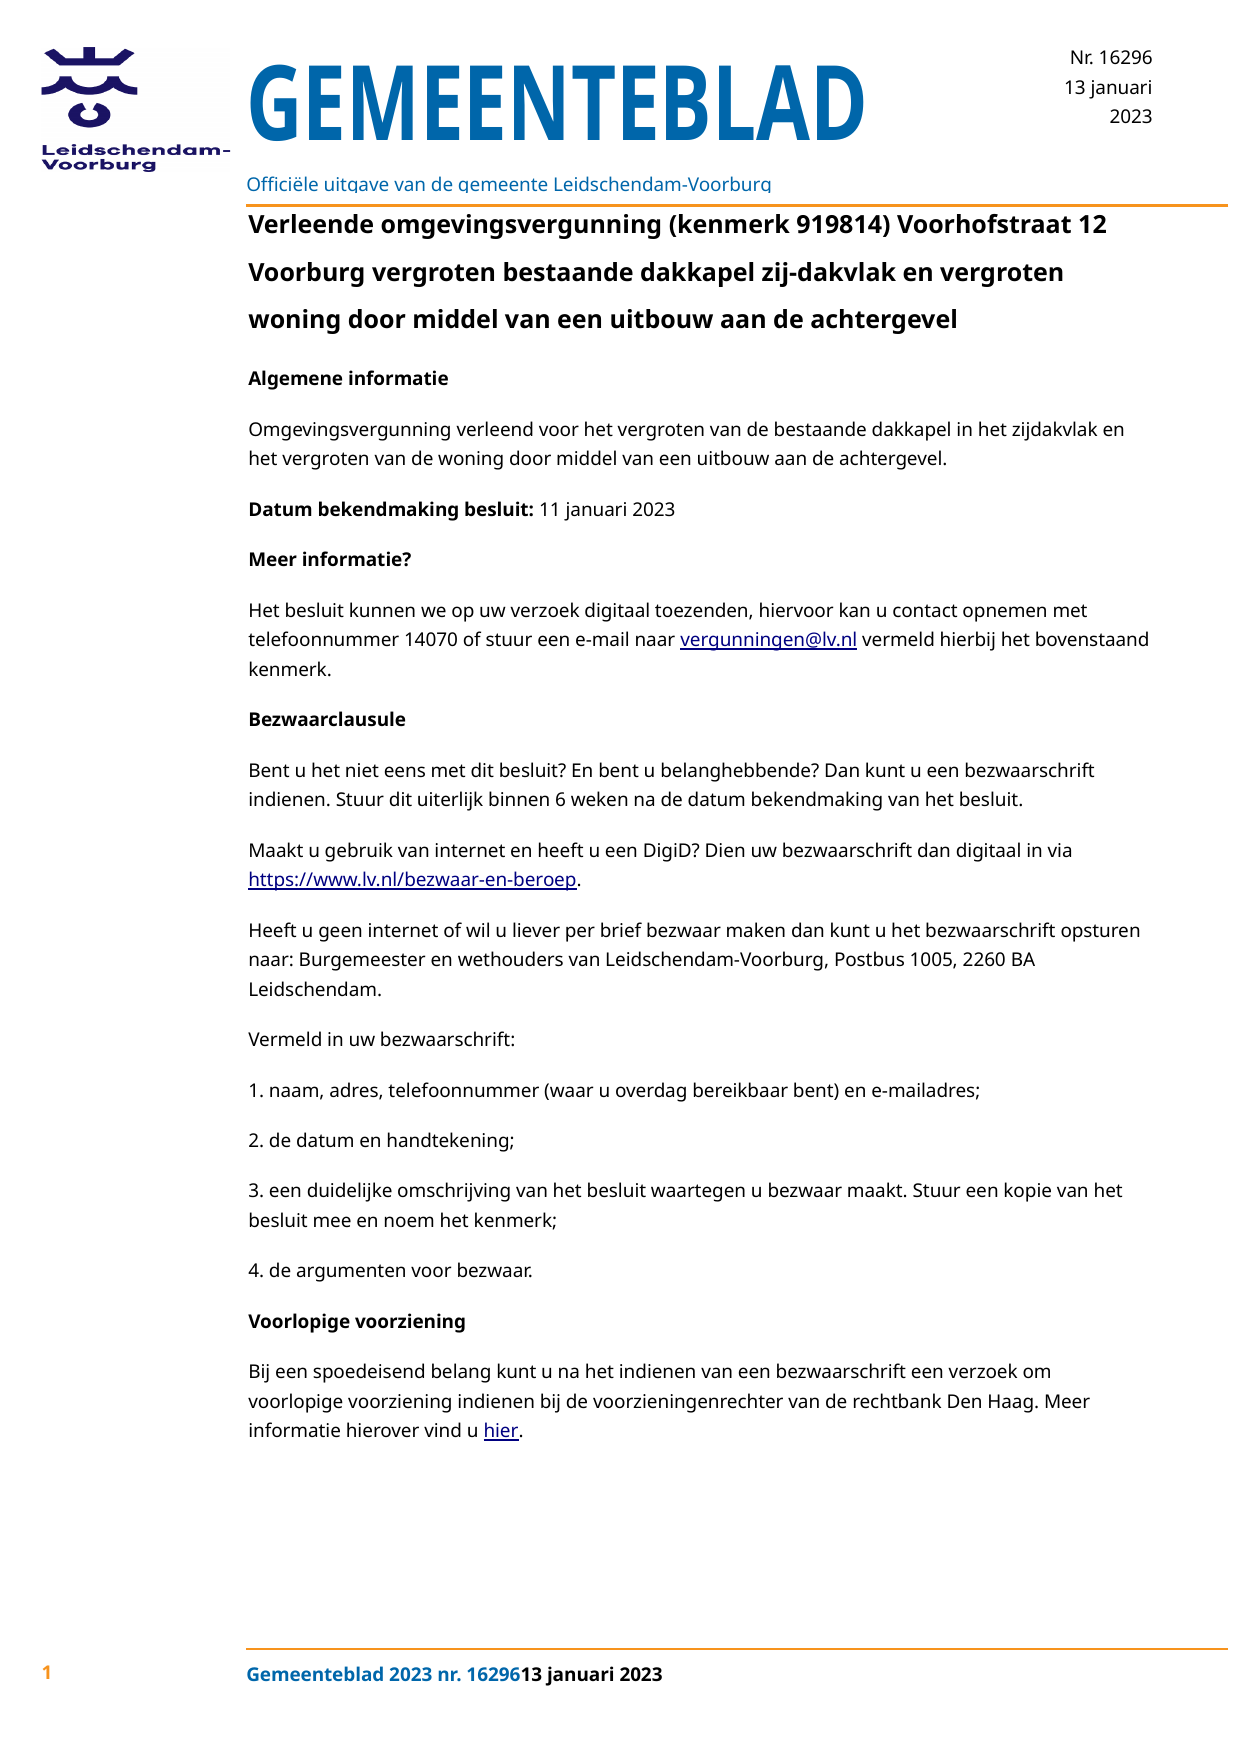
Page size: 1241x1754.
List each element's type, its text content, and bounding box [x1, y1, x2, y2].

text Verleende omgevingsvergunning (kenmerk 919814) Voorhofstraat 12 Voorburg vergroten bestaande dakkapel zij-dakvlak en vergroten woning door middel van een uitbouw aan de achtergevel [248, 207, 1152, 336]
picture [41, 47, 231, 172]
text 3. een duidelijke omschrijving van het besluit waartegen u bezwaar maakt. Stuur een kopie van het besluit mee en noem het kenmerk; [248, 1178, 1152, 1233]
text Voorlopige voorziening [248, 1308, 1152, 1334]
text 2. de datum en handtekening; [248, 1127, 1152, 1153]
text Bij een spoedeisend belang kunt u na het indienen van een bezwaarschrift een verzoek om voorlopige voorziening indienen bij de voorzieningenrechter van de rechtbank Den Haag. Meer informatie hierover vind u hier. [248, 1358, 1152, 1443]
text Maakt u gebruik van internet en heeft u een DigiD? Dien uw bezwaarschrift dan digitaal in via https://www.lv.nl/bezwaar-en-beroep. [248, 837, 1152, 892]
text 1. naam, adres, telefoonnummer (waar u overdag bereikbaar bent) en e-mailadres; [248, 1077, 1152, 1102]
text Bezwaarclausule [248, 706, 1152, 732]
text 4. de argumenten voor bezwaar. [248, 1258, 1152, 1283]
text Algemene informatie [248, 366, 1152, 391]
text Heeft u geen internet of wil u liever per brief bezwaar maken dan kunt u het bezwaarschrift opsturen naar: Burgemeester en wethouders van Leidschendam-Voorburg, Postbus 1005, 2260 BA Leidschendam. [248, 917, 1152, 1002]
text Bent u het niet eens met dit besluit? En bent u belanghebbende? Dan kunt u een bezwaarschrift indienen. Stuur dit uiterlijk binnen 6 weken na de datum bekendmaking van het besluit. [248, 757, 1152, 812]
text Vermeld in uw bezwaarschrift: [248, 1026, 1152, 1052]
text Datum bekendmaking besluit: 11 januari 2023 [248, 496, 1152, 522]
text Meer informatie? [248, 546, 1152, 572]
text Omgevingsvergunning verleend voor het vergroten van de bestaande dakkapel in het zijdakvlak en het vergroten van de woning door middel van een uitbouw aan de achtergevel. [248, 416, 1152, 471]
text Het besluit kunnen we op uw verzoek digitaal toezenden, hiervoor kan u contact opnemen met telefoonnummer 14070 of stuur een e-mail naar vergunningen@lv.nl vermeld hierbij het bovenstaand kenmerk. [248, 597, 1152, 682]
